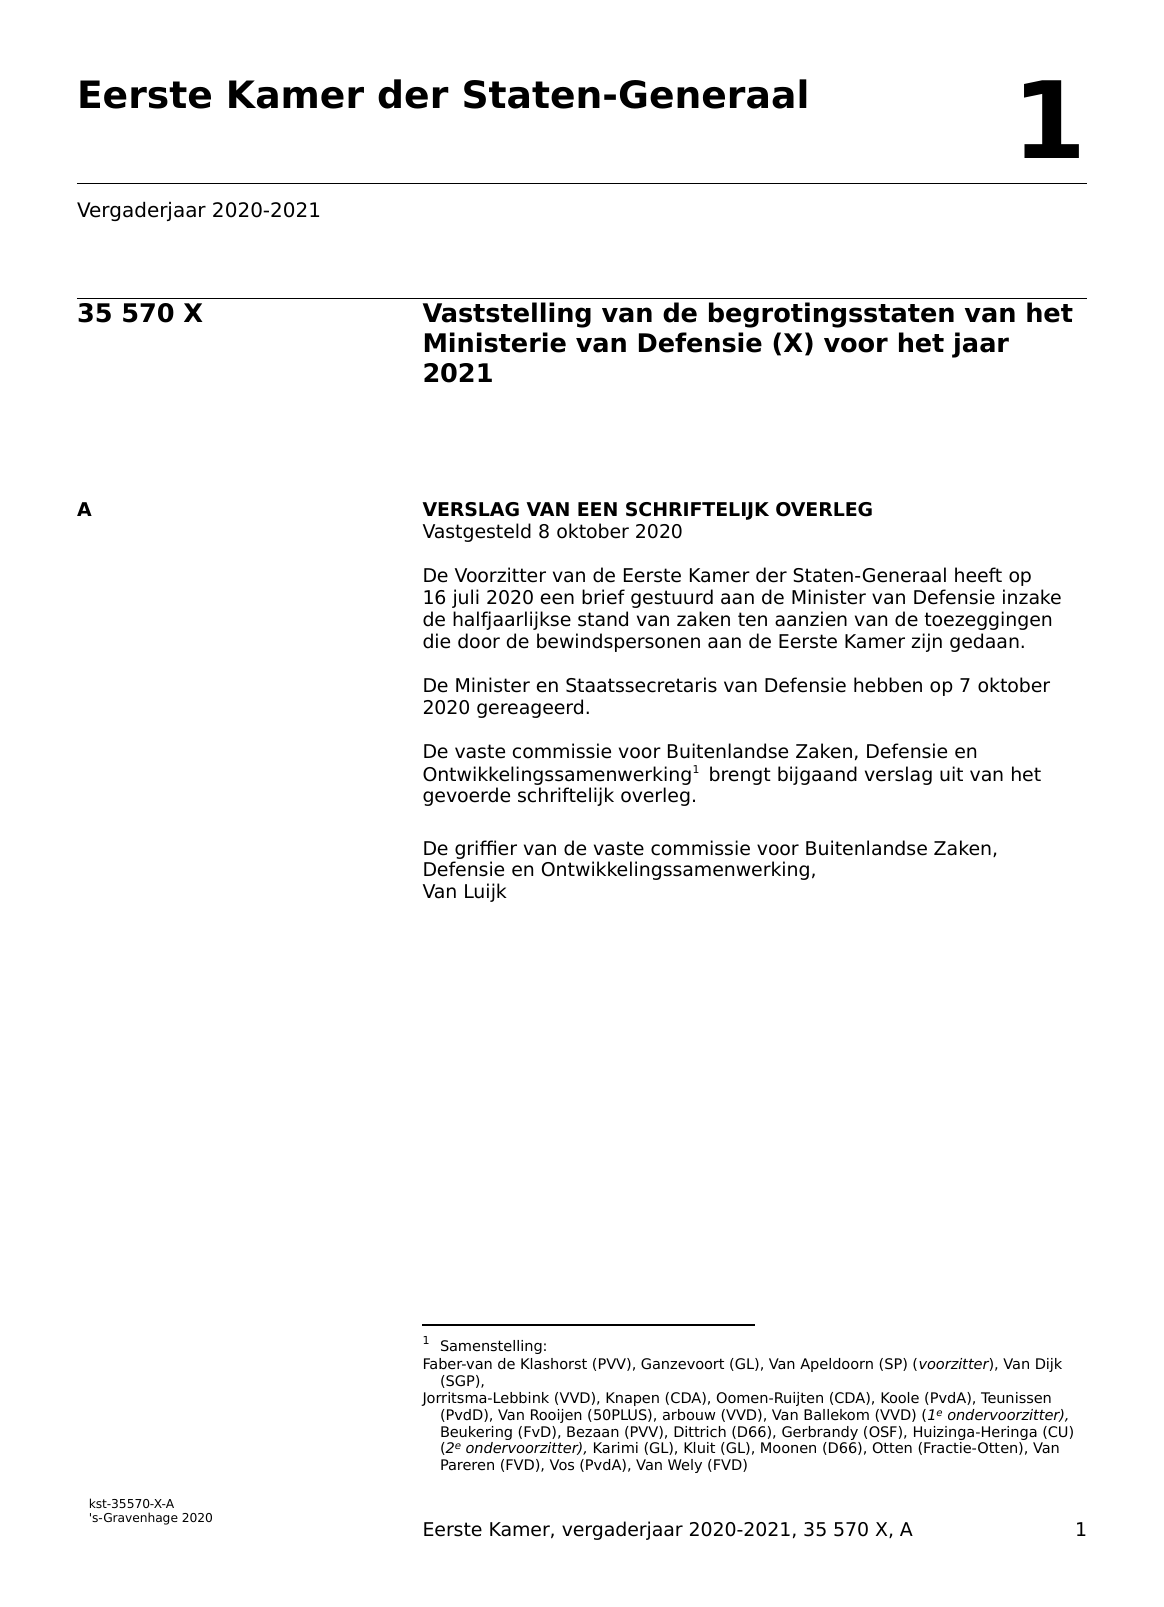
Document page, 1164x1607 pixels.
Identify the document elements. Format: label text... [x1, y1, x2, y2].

text De Voorzitter van de Eerste Kamer der Staten-Generaal heeft op 16 juli 2020 een brief gestuurd aan de Minister van Defensie inzake de halfjaarlijkse stand van zaken ten aanzien van de toezeggingen die door de bewindspersonen aan de Eerste Kamer zijn gedaan. [422, 565, 1087, 653]
subtitle A VERSLAG VAN EEN SCHRIFTELIJK OVERLEG [77, 499, 1087, 521]
text Jorritsma-Lebbink (VVD), Knapen (CDA), Oomen-Ruijten (CDA), Koole (PvdA), Teunissen (PvdD), Van Rooijen (50PLUS), arbouw (VVD), Van Ballekom (VVD) (1e ondervoorzitter), Beukering (FvD), Bezaan (PVV), Dittrich (D66), Gerbrandy (OSF), Huizinga-Heringa (CU) (2e ondervoorzitter), Karimi (GL), Kluit (GL), Moonen (D66), Otten (Fractie-Otten), Van Pareren (FVD), Vos (PvdA), Van Wely (FVD) [422, 1390, 1087, 1474]
table_cell Vergaderjaar 2020-2021 [77, 184, 1087, 298]
text De Minister en Staatssecretaris van Defensie hebben op 7 oktober 2020 gereageerd. [422, 675, 1087, 719]
text Faber-van de Klashorst (PVV), Ganzevoort (GL), Van Apeldoorn (SP) (voorzitter), Van Dijk (SGP), [422, 1356, 1087, 1390]
table_header Eerste Kamer der Staten-Generaal [77, 59, 886, 183]
subtitle 35 570 X Vaststelling van de begrotingsstaten van het Ministerie van Defensie (X) voor het jaar 2021 [77, 299, 1087, 388]
text Vastgesteld 8 oktober 2020 [422, 521, 1087, 543]
text Samenstelling: [422, 1334, 1087, 1356]
text 's-Gravenhage 2020 [88, 1511, 323, 1525]
text De vaste commissie voor Buitenlandse Zaken, Defensie en Ontwikkelingssamenwerking brengt bijgaand verslag uit van het gevoerde schriftelijk overleg. [422, 741, 1087, 807]
text De griffier van de vaste commissie voor Buitenlandse Zaken, Defensie en Ontwikkelingssamenwerking, Van Luijk [422, 837, 1087, 903]
text kst-35570-X-A [88, 1497, 323, 1511]
table_header 1 [886, 59, 1087, 183]
